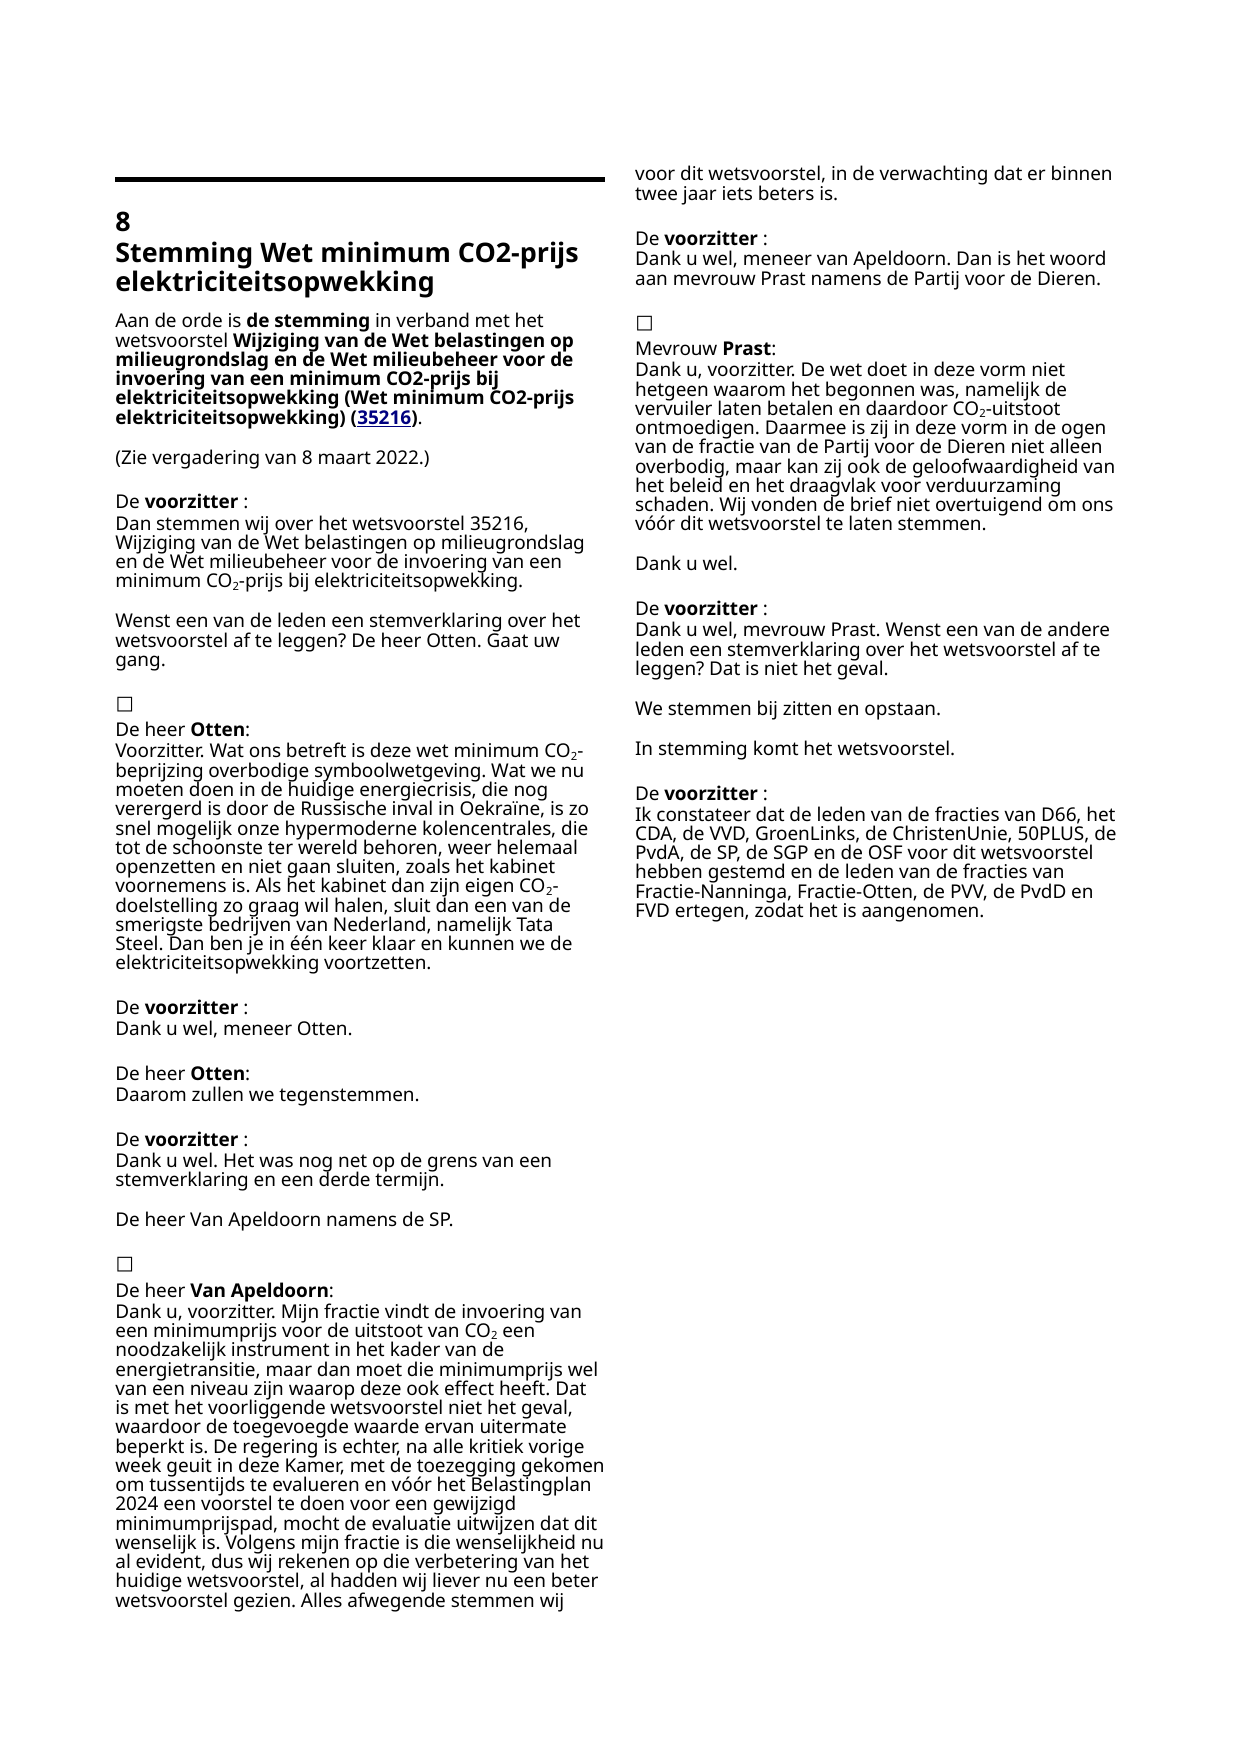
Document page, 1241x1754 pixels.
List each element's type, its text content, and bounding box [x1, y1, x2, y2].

text Dank u wel. [635, 555, 1125, 575]
text De voorzitter : [115, 994, 605, 1020]
text Dank u wel, meneer van Apeldoorn. Dan is het woord aan mevrouw Prast namens de Partij voor de Dieren. [635, 250, 1125, 289]
text De voorzitter : [115, 1126, 605, 1152]
text De heer Otten: [115, 717, 605, 742]
text De voorzitter : [635, 780, 1125, 806]
text Dank u wel, mevrouw Prast. Wenst een van de andere leden een stemverklaring over het wetsvoorstel af te leggen? Dat is niet het geval. [635, 621, 1125, 679]
text De voorzitter : [635, 596, 1125, 621]
text voor dit wetsvoorstel, in de verwachting dat er binnen twee jaar iets beters is. [635, 165, 1125, 204]
text 8 [115, 203, 605, 239]
text Dank u, voorzitter. De wet doet in deze vorm niet hetgeen waarom het begonnen was, namelijk de vervuiler laten betalen en daardoor CO2-uitstoot ontmoedigen. Daarmee is zij in deze vorm in de ogen van de fractie van de Partij voor de Dieren niet alleen overbodig, maar kan zij ook de geloofwaardigheid van het beleid en het draagvlak voor verduurzaming schaden. Wij vonden de brief niet overtuigend om ons vóór dit wetsvoorstel te laten stemmen. [635, 361, 1125, 535]
text Voorzitter. Wat ons betreft is deze wet minimum CO2-beprijzing overbodige symboolwetgeving. Wat we nu moeten doen in de huidige energiecrisis, die nog verergerd is door de Russische inval in Oekraïne, is zo snel mogelijk onze hypermoderne kolencentrales, die tot de schoonste ter wereld behoren, weer helemaal openzetten en niet gaan sluiten, zoals het kabinet voornemens is. Als het kabinet dan zijn eigen CO2-doelstelling zo graag wil halen, sluit dan een van de smerigste bedrijven van Nederland, namelijk Tata Steel. Dan ben je in één keer klaar en kunnen we de elektriciteitsopwekking voortzetten. [115, 742, 605, 974]
text In stemming komt het wetsvoorstel. [635, 740, 1125, 759]
text Aan de orde is de stemming in verband met het wetsvoorstel Wijziging van de Wet belastingen op milieugrondslag en de Wet milieubeheer voor de invoering van een minimum CO2-prijs bij elektriciteitsopwekking (Wet minimum CO2-prijs elektriciteitsopwekking) (35216). [115, 312, 605, 428]
text De heer Van Apeldoorn: [115, 1277, 605, 1303]
text De heer Otten: [115, 1060, 605, 1086]
text Stemming Wet minimum CO2-prijs elektriciteitsopwekking [115, 239, 605, 312]
text We stemmen bij zitten en opstaan. [635, 700, 1125, 719]
text Dank u wel. Het was nog net op de grens van een stemverklaring en een derde termijn. [115, 1152, 605, 1190]
text Dank u wel, meneer Otten. [115, 1020, 605, 1039]
text (Zie vergadering van 8 maart 2022.) [115, 449, 605, 468]
text ⬜ [115, 691, 605, 717]
text ⬜ [115, 1251, 605, 1277]
text ⬜ [635, 310, 1125, 336]
text De voorzitter : [635, 225, 1125, 250]
text Mevrouw Prast: [635, 336, 1125, 361]
text Daarom zullen we tegenstemmen. [115, 1086, 605, 1105]
text Dan stemmen wij over het wetsvoorstel 35216, Wijziging van de Wet belastingen op milieugrondslag en de Wet milieubeheer voor de invoering van een minimum CO2-prijs bij elektriciteitsopwekking. [115, 514, 605, 592]
text Dank u, voorzitter. Mijn fractie vindt de invoering van een minimumprijs voor de uitstoot van CO2 een noodzakelijk instrument in het kader van de energietransitie, maar dan moet die minimumprijs wel van een niveau zijn waarop deze ook effect heeft. Dat is met het voorliggende wetsvoorstel niet het geval, waardoor de toegevoegde waarde ervan uitermate beperkt is. De regering is echter, na alle kritiek vorige week geuit in deze Kamer, met de toezegging gekomen om tussentijds te evalueren en vóór het Belastingplan 2024 een voorstel te doen voor een gewijzigd minimumprijspad, mocht de evaluatie uitwijzen dat dit wenselijk is. Volgens mijn fractie is die wenselijkheid nu al evident, dus wij rekenen op die verbetering van het huidige wetsvoorstel, al hadden wij liever nu een beter wetsvoorstel gezien. Alles afwegende stemmen wij [115, 1303, 605, 1611]
text Wenst een van de leden een stemverklaring over het wetsvoorstel af te leggen? De heer Otten. Gaat uw gang. [115, 612, 605, 670]
text Ik constateer dat de leden van de fracties van D66, het CDA, de VVD, GroenLinks, de ChristenUnie, 50PLUS, de PvdA, de SP, de SGP en de OSF voor dit wetsvoorstel hebben gestemd en de leden van de fracties van Fractie-Nanninga, Fractie-Otten, de PVV, de PvdD en FVD ertegen, zodat het is aangenomen. [635, 806, 1125, 921]
text De heer Van Apeldoorn namens de SP. [115, 1211, 605, 1230]
text De voorzitter : [115, 489, 605, 514]
